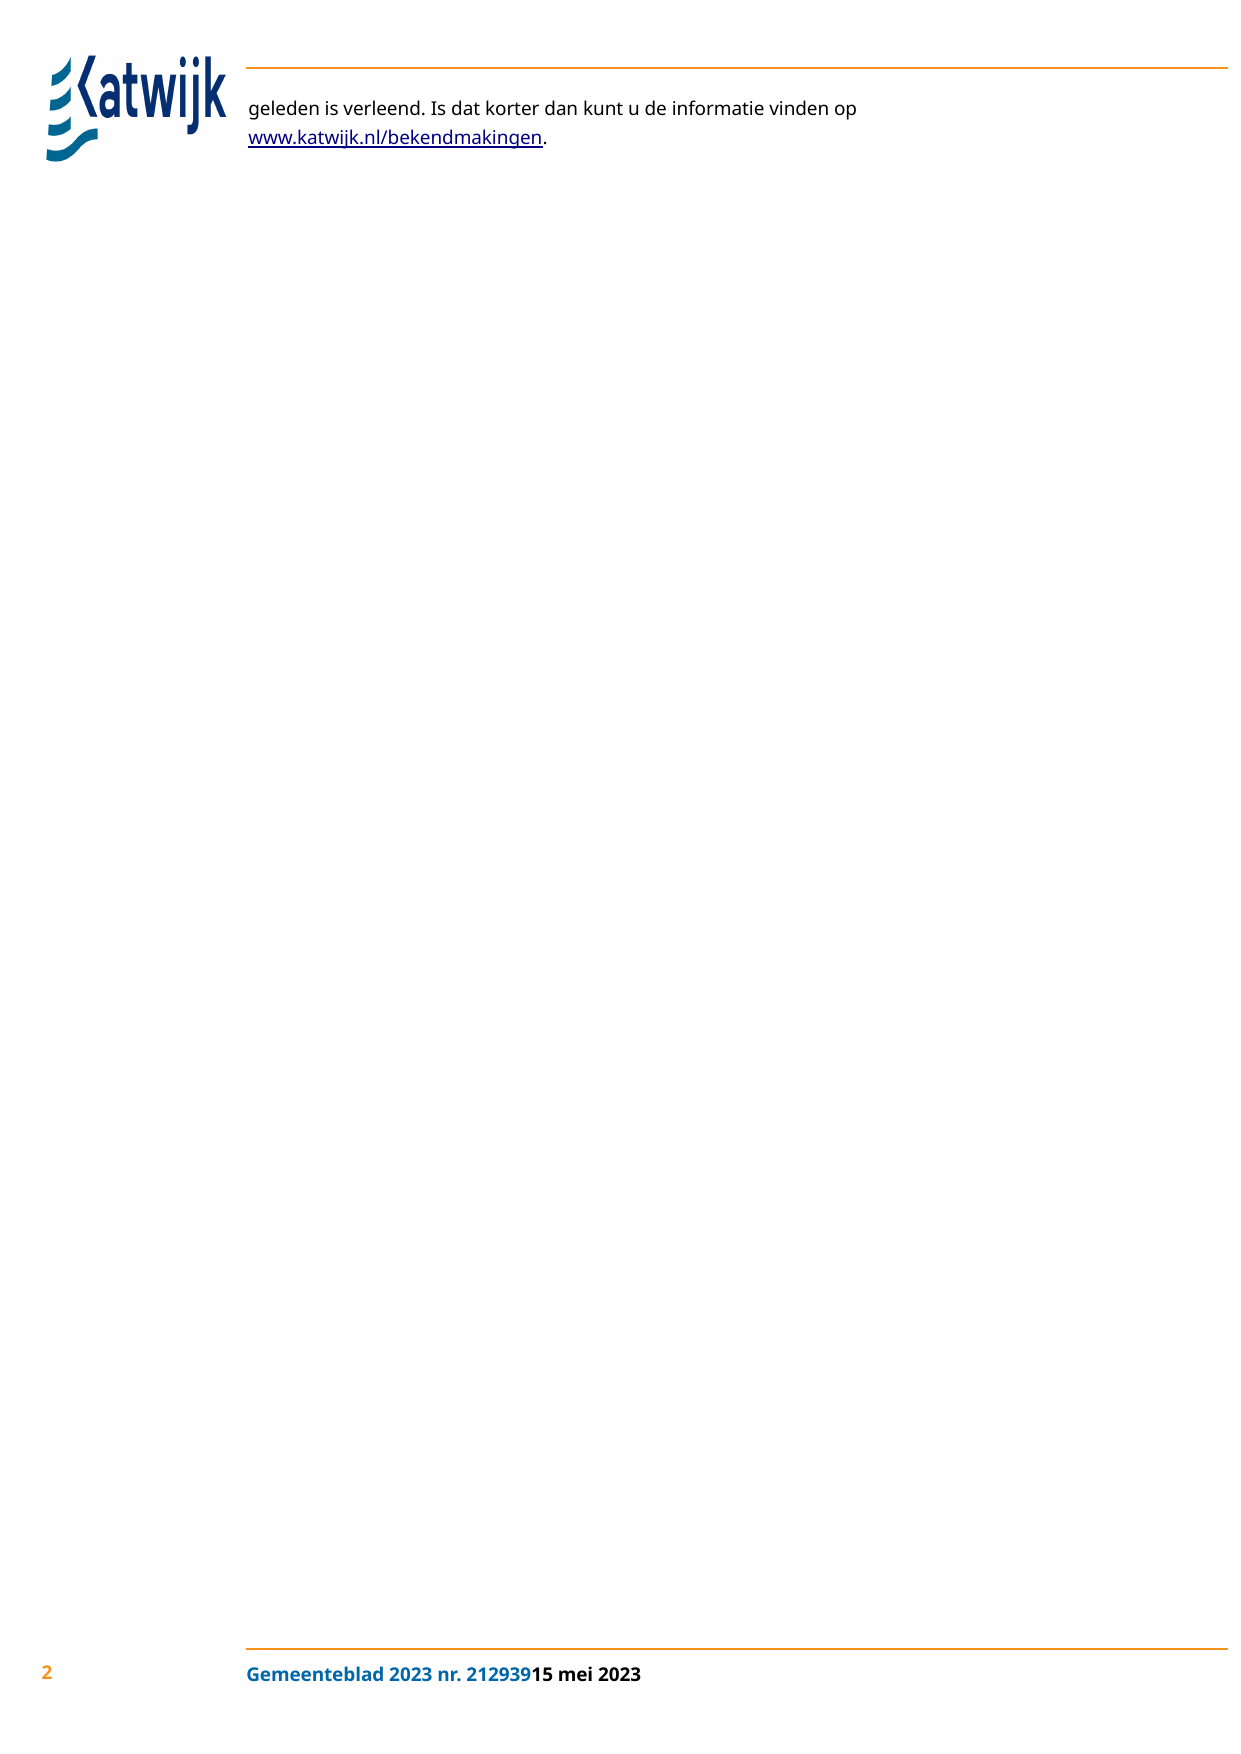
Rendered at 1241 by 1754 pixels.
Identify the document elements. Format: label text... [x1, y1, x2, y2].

text geleden is verleend. Is dat korter dan kunt u de informatie vinden op www.katwijk.nl/bekendmakingen. [248, 95, 1152, 150]
picture [41, 47, 231, 172]
